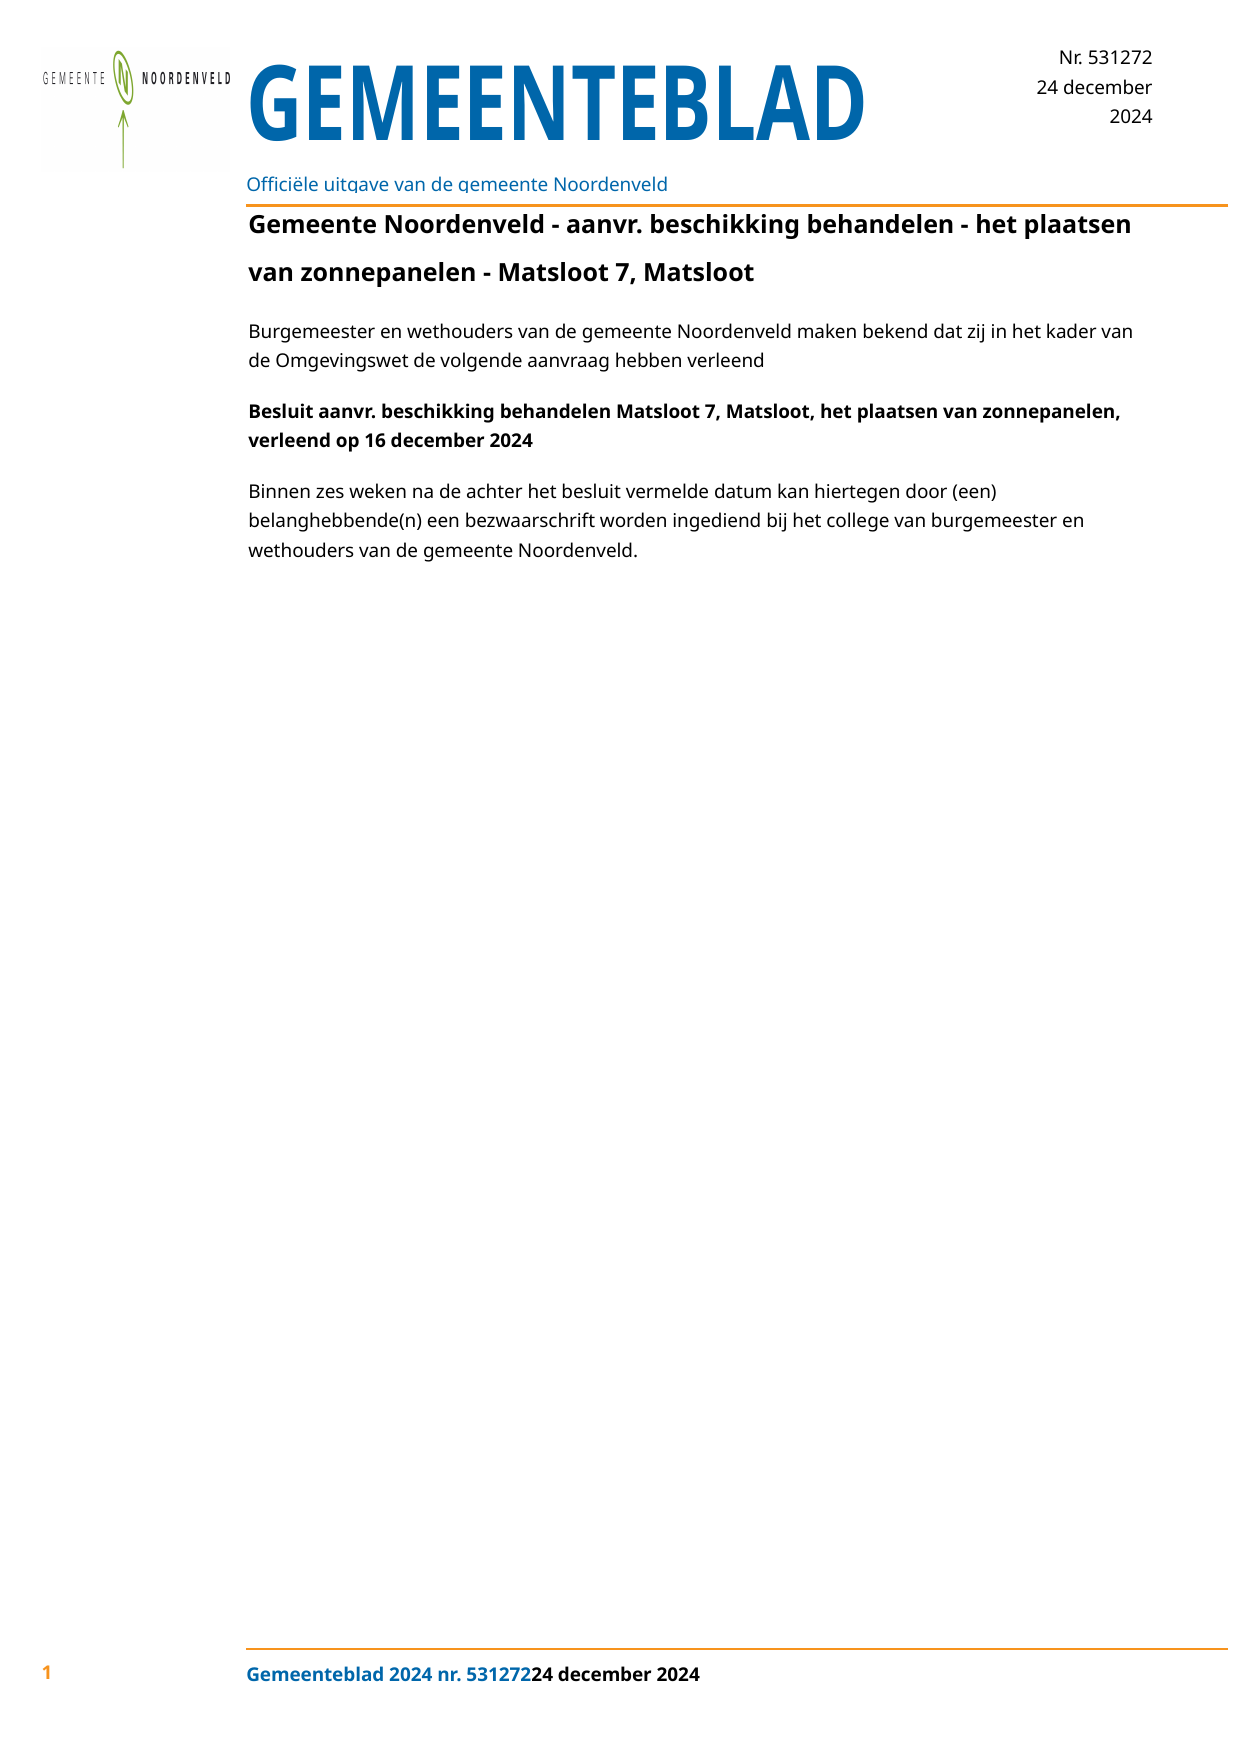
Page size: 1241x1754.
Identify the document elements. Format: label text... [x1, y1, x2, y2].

picture [41, 47, 231, 172]
text Besluit aanvr. beschikking behandelen Matsloot 7, Matsloot, het plaatsen van zonnepanelen, verleend op 16 december 2024 [248, 398, 1152, 453]
text Burgemeester en wethouders van de gemeente Noordenveld maken bekend dat zij in het kader van de Omgevingswet de volgende aanvraag hebben verleend [248, 318, 1152, 373]
text Binnen zes weken na de achter het besluit vermelde datum kan hiertegen door (een) belanghebbende(n) een bezwaarschrift worden ingediend bij het college van burgemeester en wethouders van de gemeente Noordenveld. [248, 478, 1152, 563]
text Gemeente Noordenveld - aanvr. beschikking behandelen - het plaatsen van zonnepanelen - Matsloot 7, Matsloot [248, 207, 1152, 288]
